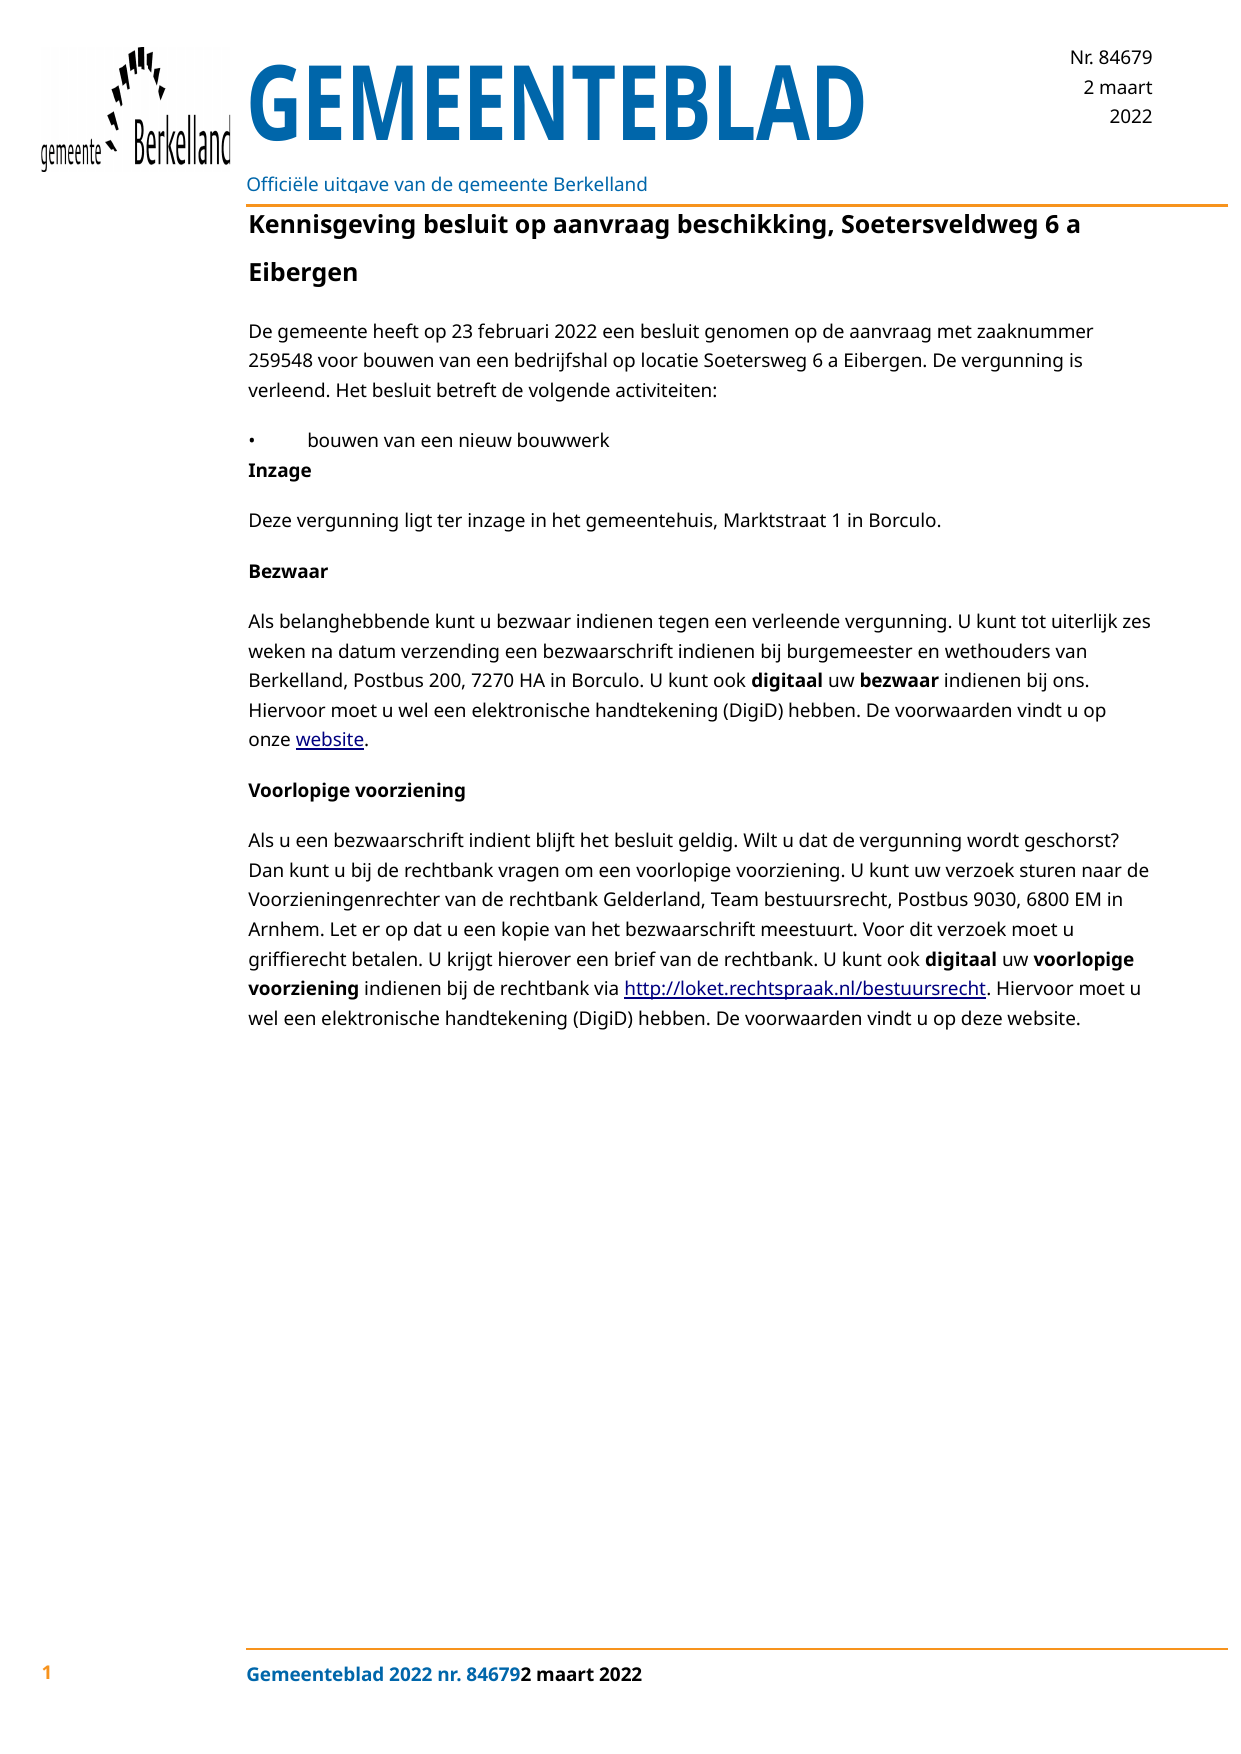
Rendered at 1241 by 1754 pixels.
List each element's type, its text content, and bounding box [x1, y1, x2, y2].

text Deze vergunning ligt ter inzage in het gemeentehuis, Marktstraat 1 in Borculo. [248, 507, 1152, 533]
text Als u een bezwaarschrift indient blijft het besluit geldig. Wilt u dat de vergunning wordt geschorst? Dan kunt u bij de rechtbank vragen om een voorlopige voorziening. U kunt uw verzoek sturen naar de Voorzieningenrechter van de rechtbank Gelderland, Team bestuursrecht, Postbus 9030, 6800 EM in Arnhem. Let er op dat u een kopie van het bezwaarschrift meestuurt. Voor dit verzoek moet u griffierecht betalen. U krijgt hierover een brief van de rechtbank. U kunt ook digitaal uw voorlopige voorziening indienen bij de rechtbank via http://loket.rechtspraak.nl/bestuursrecht. Hiervoor moet u wel een elektronische handtekening (DigiD) hebben. De voorwaarden vindt u op deze website. [248, 827, 1152, 1031]
text Bezwaar [248, 558, 1152, 584]
text De gemeente heeft op 23 februari 2022 een besluit genomen op de aanvraag met zaaknummer 259548 voor bouwen van een bedrijfshal op locatie Soetersweg 6 a Eibergen. De vergunning is verleend. Het besluit betreft de volgende activiteiten: [248, 318, 1152, 403]
text Als belanghebbende kunt u bezwaar indienen tegen een verleende vergunning. U kunt tot uiterlijk zes weken na datum verzending een bezwaarschrift indienen bij burgemeester en wethouders van Berkelland, Postbus 200, 7270 HA in Borculo. U kunt ook digitaal uw bezwaar indienen bij ons. Hiervoor moet u wel een elektronische handtekening (DigiD) hebben. De voorwaarden vindt u op onze website. [248, 608, 1152, 752]
text Voorlopige voorziening [248, 777, 1152, 803]
list bouwen van een nieuw bouwwerk [248, 427, 1152, 453]
text Inzage [248, 457, 1152, 483]
text Kennisgeving besluit op aanvraag beschikking, Soetersveldweg 6 a Eibergen [248, 207, 1152, 288]
picture [41, 47, 231, 172]
